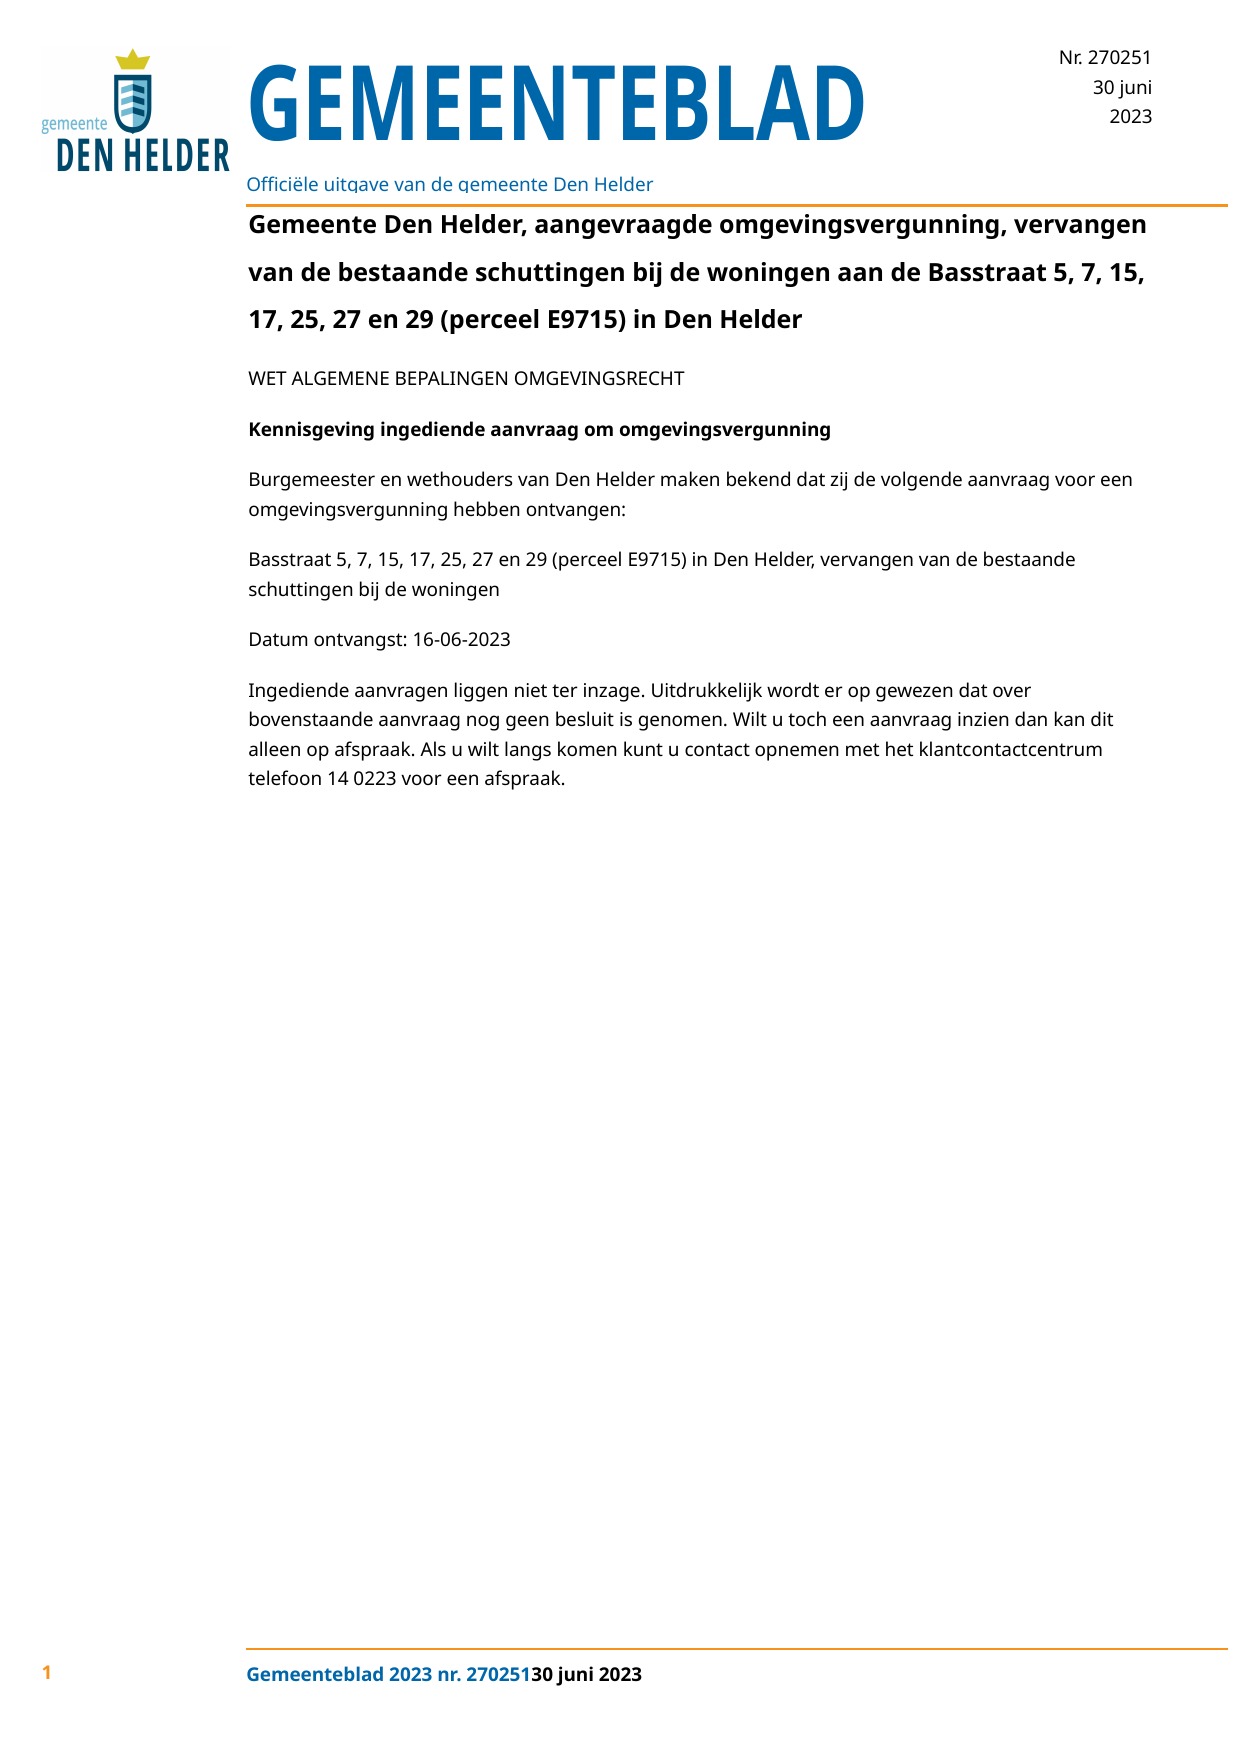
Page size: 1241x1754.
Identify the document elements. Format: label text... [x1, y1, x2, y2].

picture [220, 160, 224, 172]
picture [41, 47, 231, 172]
text Ingediende aanvragen liggen niet ter inzage. Uitdrukkelijk wordt er op gewezen dat over bovenstaande aanvraag nog geen besluit is genomen. Wilt u toch een aanvraag inzien dan kan dit alleen op afspraak. Als u wilt langs komen kunt u contact opnemen met het klantcontactcentrum telefoon 14 0223 voor een afspraak. [248, 677, 1152, 791]
text Gemeente Den Helder, aangevraagde omgevingsvergunning, vervangen van de bestaande schuttingen bij de woningen aan de Basstraat 5, 7, 15, 17, 25, 27 en 29 (perceel E9715) in Den Helder [248, 207, 1152, 336]
text WET ALGEMENE BEPALINGEN OMGEVINGSRECHT [248, 366, 1152, 391]
picture [182, 144, 187, 165]
text Basstraat 5, 7, 15, 17, 25, 27 en 29 (perceel E9715) in Den Helder, vervangen van de bestaande schuttingen bij de woningen [248, 546, 1152, 602]
picture [63, 144, 68, 165]
text Datum ontvangst: 16-06-2023 [248, 626, 1152, 652]
picture [130, 157, 135, 172]
picture [100, 154, 106, 172]
text Burgemeester en wethouders van Den Helder maken bekend dat zij de volgende aanvraag voor een omgevingsvergunning hebben ontvangen: [248, 466, 1152, 522]
text Kennisgeving ingediende aanvraag om omgevingsvergunning [248, 416, 1152, 442]
